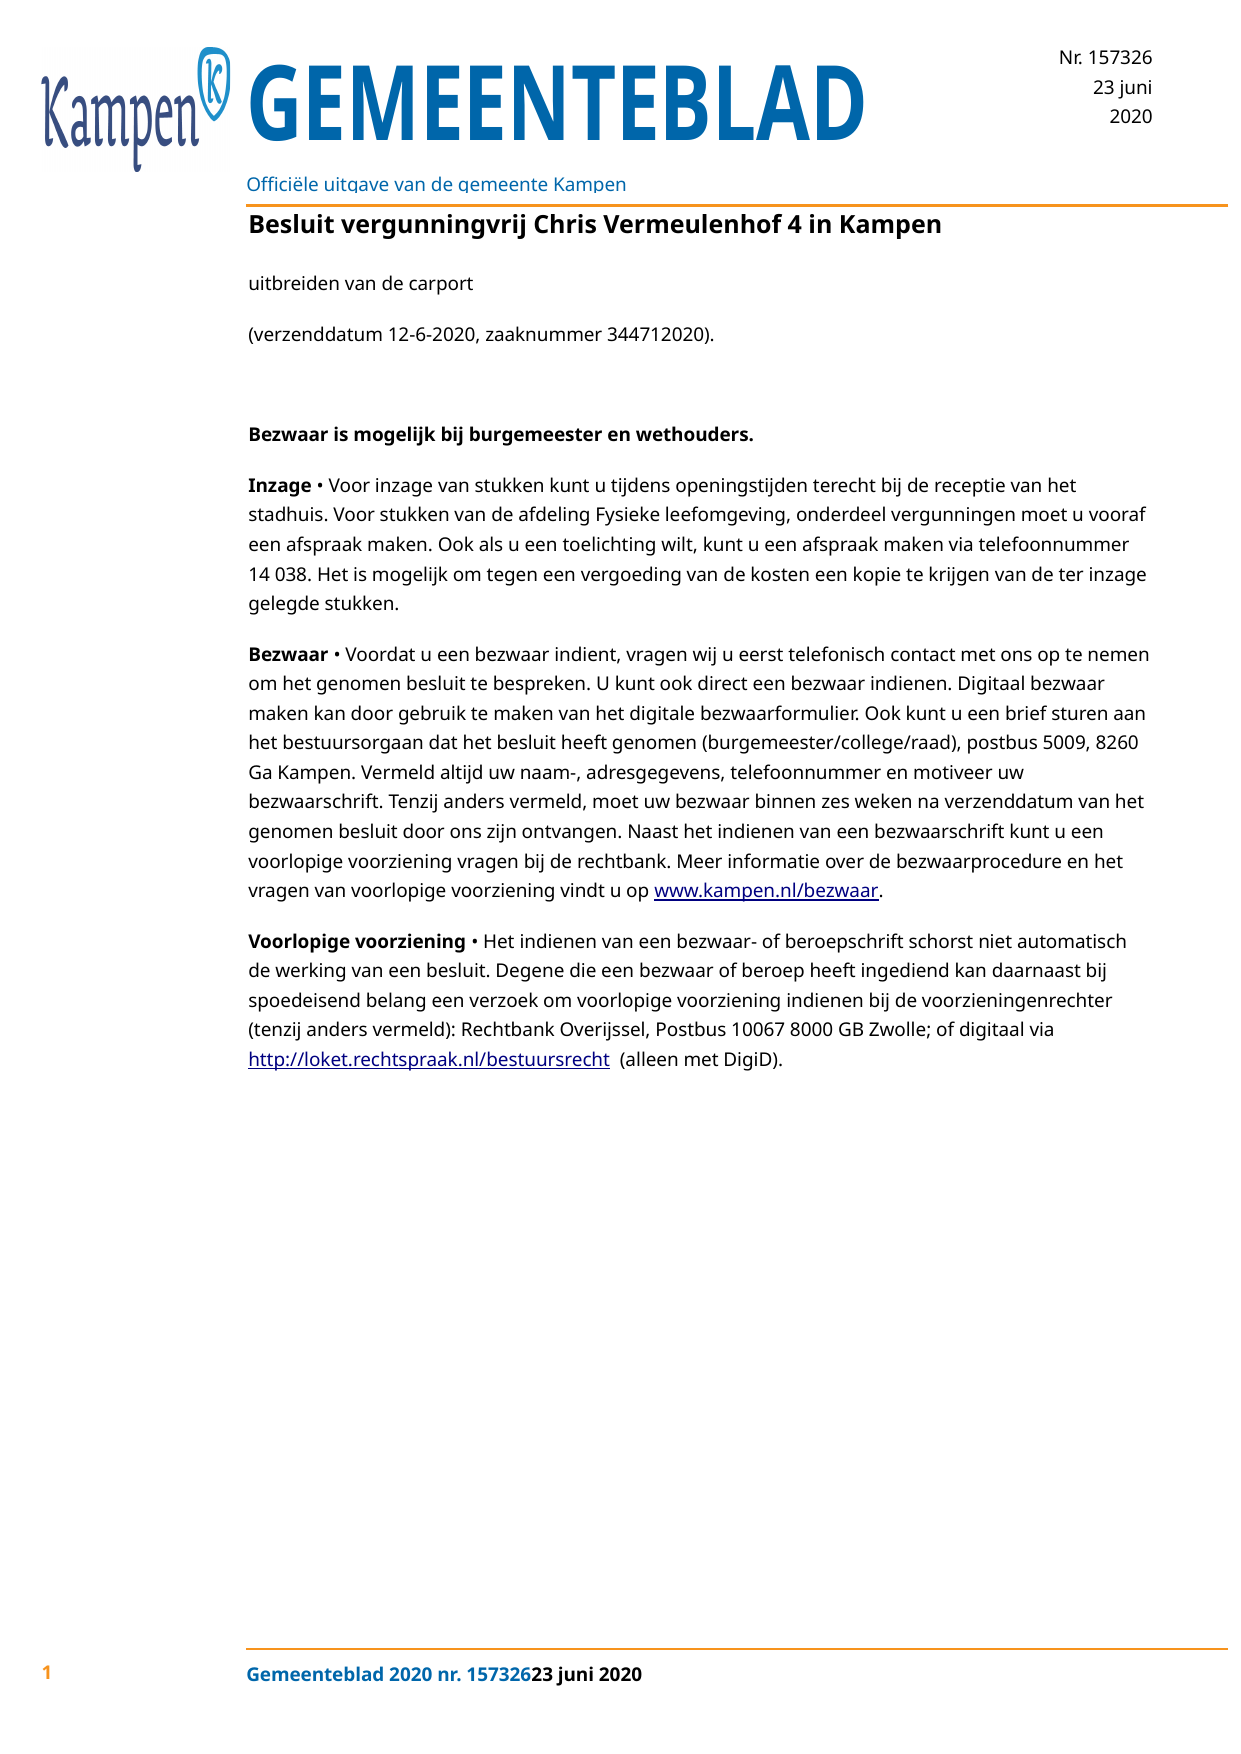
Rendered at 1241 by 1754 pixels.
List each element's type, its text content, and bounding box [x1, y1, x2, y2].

text Inzage • Voor inzage van stukken kunt u tijdens openingstijden terecht bij de receptie van het stadhuis. Voor stukken van de afdeling Fysieke leefomgeving, onderdeel vergunningen moet u vooraf een afspraak maken. Ook als u een toelichting wilt, kunt u een afspraak maken via telefoonnummer 14 038. Het is mogelijk om tegen een vergoeding van de kosten een kopie te krijgen van de ter inzage gelegde stukken. [248, 472, 1152, 616]
text Bezwaar is mogelijk bij burgemeester en wethouders. [248, 422, 1152, 447]
picture [41, 47, 231, 172]
text Voorlopige voorziening • Het indienen van een bezwaar- of beroepschrift schorst niet automatisch de werking van een besluit. Degene die een bezwaar of beroep heeft ingediend kan daarnaast bij spoedeisend belang een verzoek om voorlopige voorziening indienen bij de voorzieningenrechter (tenzij anders vermeld): Rechtbank Overijssel, Postbus 10067 8000 GB Zwolle; of digitaal via http://loket.rechtspraak.nl/bestuursrecht (alleen met DigiD). [248, 928, 1152, 1072]
text Besluit vergunningvrij Chris Vermeulenhof 4 in Kampen [248, 207, 1152, 241]
text (verzenddatum 12-6-2020, zaaknummer 344712020). [248, 321, 1152, 346]
text Bezwaar • Voordat u een bezwaar indient, vragen wij u eerst telefonisch contact met ons op te nemen om het genomen besluit te bespreken. U kunt ook direct een bezwaar indienen. Digitaal bezwaar maken kan door gebruik te maken van het digitale bezwaarformulier. Ook kunt u een brief sturen aan het bestuursorgaan dat het besluit heeft genomen (burgemeester/college/raad), postbus 5009, 8260 Ga Kampen. Vermeld altijd uw naam-, adresgegevens, telefoonnummer en motiveer uw bezwaarschrift. Tenzij anders vermeld, moet uw bezwaar binnen zes weken na verzenddatum van het genomen besluit door ons zijn ontvangen. Naast het indienen van een bezwaarschrift kunt u een voorlopige voorziening vragen bij de rechtbank. Meer informatie over de bezwaarprocedure en het vragen van voorlopige voorziening vindt u op www.kampen.nl/bezwaar. [248, 641, 1152, 903]
text uitbreiden van de carport [248, 270, 1152, 296]
